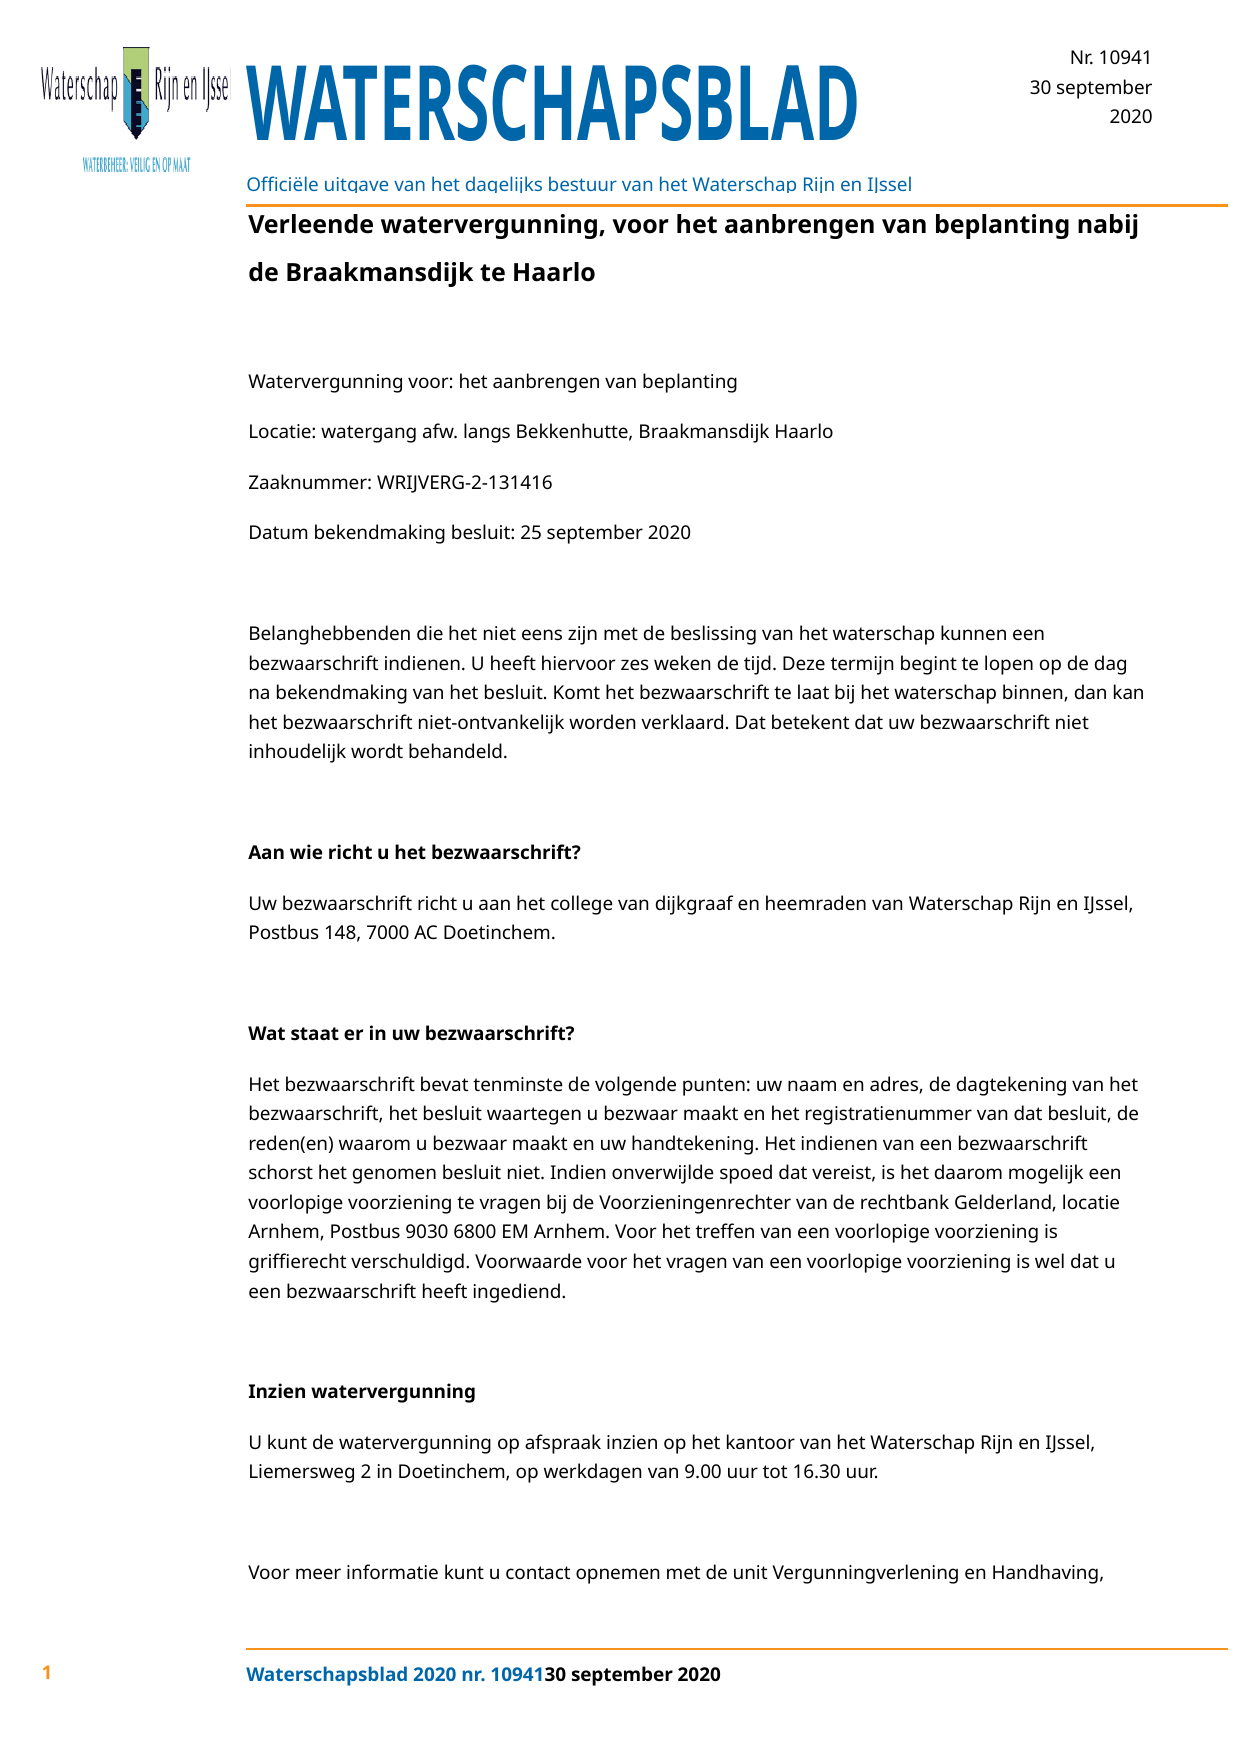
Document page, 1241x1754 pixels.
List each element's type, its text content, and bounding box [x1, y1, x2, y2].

picture [41, 47, 231, 172]
text Locatie: watergang afw. langs Bekkenhutte, Braakmansdijk Haarlo [248, 419, 1152, 444]
text Wat staat er in uw bezwaarschrift? [248, 1020, 1152, 1046]
text Belanghebbenden die het niet eens zijn met de beslissing van het waterschap kunnen een bezwaarschrift indienen. U heeft hiervoor zes weken de tijd. Deze termijn begint te lopen op de dag na bekendmaking van het besluit. Komt het bezwaarschrift te laat bij het waterschap binnen, dan kan het bezwaarschrift niet-ontvankelijk worden verklaard. Dat betekent dat uw bezwaarschrift niet inhoudelijk wordt behandeld. [248, 620, 1152, 764]
text Zaaknummer: WRIJVERG-2-131416 [248, 469, 1152, 495]
text U kunt de watervergunning op afspraak inzien op het kantoor van het Waterschap Rijn en IJssel, Liemersweg 2 in Doetinchem, op werkdagen van 9.00 uur tot 16.30 uur. [248, 1429, 1152, 1484]
text Aan wie richt u het bezwaarschrift? [248, 839, 1152, 865]
text Datum bekendmaking besluit: 25 september 2020 [248, 519, 1152, 545]
text Watervergunning voor: het aanbrengen van beplanting [248, 368, 1152, 394]
text Voor meer informatie kunt u contact opnemen met de unit Vergunningverlening en Handhaving, [248, 1559, 1152, 1585]
text Verleende watervergunning, voor het aanbrengen van beplanting nabij de Braakmansdijk te Haarlo [248, 207, 1152, 288]
text Uw bezwaarschrift richt u aan het college van dijkgraaf en heemraden van Waterschap Rijn en IJssel, Postbus 148, 7000 AC Doetinchem. [248, 890, 1152, 945]
text Het bezwaarschrift bevat tenminste de volgende punten: uw naam en adres, de dagtekening van het bezwaarschrift, het besluit waartegen u bezwaar maakt en het registratienummer van dat besluit, de reden(en) waarom u bezwaar maakt en uw handtekening. Het indienen van een bezwaarschrift schorst het genomen besluit niet. Indien onverwijlde spoed dat vereist, is het daarom mogelijk een voorlopige voorziening te vragen bij de Voorzieningenrechter van de rechtbank Gelderland, locatie Arnhem, Postbus 9030 6800 EM Arnhem. Voor het treffen van een voorlopige voorziening is griffierecht verschuldigd. Voorwaarde voor het vragen van een voorlopige voorziening is wel dat u een bezwaarschrift heeft ingediend. [248, 1071, 1152, 1304]
text Inzien watervergunning [248, 1379, 1152, 1404]
